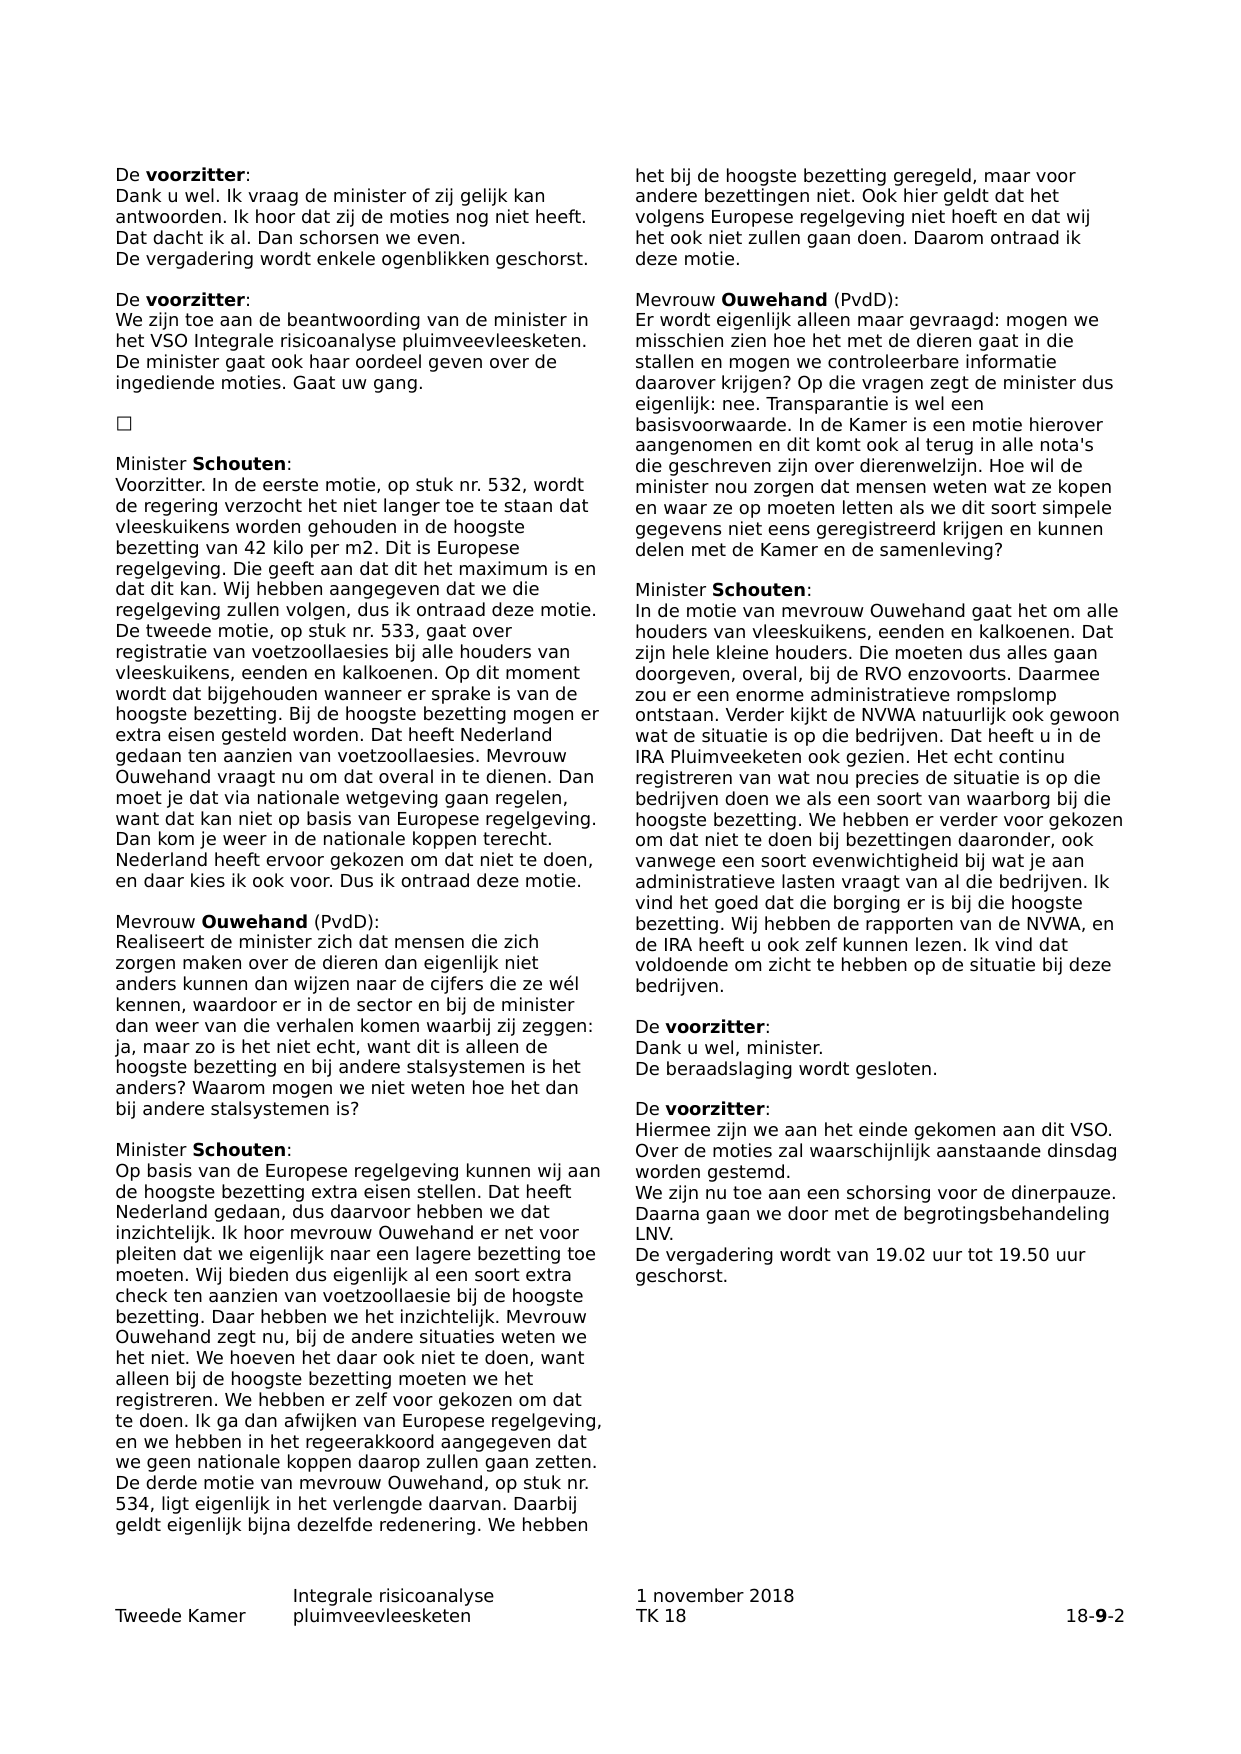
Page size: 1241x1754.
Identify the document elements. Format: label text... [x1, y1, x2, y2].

text De vergadering wordt enkele ogenblikken geschorst. [115, 248, 605, 269]
text Dank u wel, minister. [635, 1037, 1125, 1058]
text De beraadslaging wordt gesloten. [635, 1058, 1125, 1079]
text Realiseert de minister zich dat mensen die zich zorgen maken over de dieren dan eigenlijk niet anders kunnen dan wijzen naar de cijfers die ze wél kennen, waardoor er in de sector en bij de minister dan weer van die verhalen komen waarbij zij zeggen: ja, maar zo is het niet echt, want dit is alleen de hoogste bezetting en bij andere stalsystemen is het anders? Waarom mogen we niet weten hoe het dan bij andere stalsystemen is? [115, 932, 605, 1120]
text ⬜ [115, 413, 605, 434]
text We zijn nu toe aan een schorsing voor de dinerpauze. Daarna gaan we door met de begrotingsbehandeling LNV. [635, 1182, 1125, 1245]
text Mevrouw Ouwehand (PvdD): [115, 912, 605, 932]
text Minister Schouten: [115, 1140, 605, 1161]
text De derde motie van mevrouw Ouwehand, op stuk nr. 534, ligt eigenlijk in het verlengde daarvan. Daarbij geldt eigenlijk bijna dezelfde redenering. We hebben [115, 1473, 605, 1536]
text Dank u wel. Ik vraag de minister of zij gelijk kan antwoorden. Ik hoor dat zij de moties nog niet heeft. Dat dacht ik al. Dan schorsen we even. [115, 186, 605, 248]
text We zijn toe aan de beantwoording van de minister in het VSO Integrale risicoanalyse pluimveevleesketen. De minister gaat ook haar oordeel geven over de ingediende moties. Gaat uw gang. [115, 310, 605, 393]
text De voorzitter: [115, 165, 605, 186]
text Hiermee zijn we aan het einde gekomen aan dit VSO. Over de moties zal waarschijnlijk aanstaande dinsdag worden gestemd. [635, 1120, 1125, 1182]
text Op basis van de Europese regelgeving kunnen wij aan de hoogste bezetting extra eisen stellen. Dat heeft Nederland gedaan, dus daarvoor hebben we dat inzichtelijk. Ik hoor mevrouw Ouwehand er net voor pleiten dat we eigenlijk naar een lagere bezetting toe moeten. Wij bieden dus eigenlijk al een soort extra check ten aanzien van voetzoollaesie bij de hoogste bezetting. Daar hebben we het inzichtelijk. Mevrouw Ouwehand zegt nu, bij de andere situaties weten we het niet. We hoeven het daar ook niet te doen, want alleen bij de hoogste bezetting moeten we het registreren. We hebben er zelf voor gekozen om dat te doen. Ik ga dan afwijken van Europese regelgeving, en we hebben in het regeerakkoord aangegeven dat we geen nationale koppen daarop zullen gaan zetten. [115, 1161, 605, 1473]
text De voorzitter: [115, 289, 605, 310]
text De voorzitter: [635, 1099, 1125, 1120]
text De tweede motie, op stuk nr. 533, gaat over registratie van voetzoollaesies bij alle houders van vleeskuikens, eenden en kalkoenen. Op dit moment wordt dat bijgehouden wanneer er sprake is van de hoogste bezetting. Bij de hoogste bezetting mogen er extra eisen gesteld worden. Dat heeft Nederland gedaan ten aanzien van voetzoollaesies. Mevrouw Ouwehand vraagt nu om dat overal in te dienen. Dan moet je dat via nationale wetgeving gaan regelen, want dat kan niet op basis van Europese regelgeving. Dan kom je weer in de nationale koppen terecht. Nederland heeft ervoor gekozen om dat niet te doen, en daar kies ik ook voor. Dus ik ontraad deze motie. [115, 621, 605, 892]
text Voorzitter. In de eerste motie, op stuk nr. 532, wordt de regering verzocht het niet langer toe te staan dat vleeskuikens worden gehouden in de hoogste bezetting van 42 kilo per m2. Dit is Europese regelgeving. Die geeft aan dat dit het maximum is en dat dit kan. Wij hebben aangegeven dat we die regelgeving zullen volgen, dus ik ontraad deze motie. [115, 475, 605, 621]
text De vergadering wordt van 19.02 uur tot 19.50 uur geschorst. [635, 1245, 1125, 1287]
text In de motie van mevrouw Ouwehand gaat het om alle houders van vleeskuikens, eenden en kalkoenen. Dat zijn hele kleine houders. Die moeten dus alles gaan doorgeven, overal, bij de RVO enzovoorts. Daarmee zou er een enorme administratieve rompslomp ontstaan. Verder kijkt de NVWA natuurlijk ook gewoon wat de situatie is op die bedrijven. Dat heeft u in de IRA Pluimveeketen ook gezien. Het echt continu registreren van wat nou precies de situatie is op die bedrijven doen we als een soort van waarborg bij die hoogste bezetting. We hebben er verder voor gekozen om dat niet te doen bij bezettingen daaronder, ook vanwege een soort evenwichtigheid bij wat je aan administratieve lasten vraagt van al die bedrijven. Ik vind het goed dat die borging er is bij die hoogste bezetting. Wij hebben de rapporten van de NVWA, en de IRA heeft u ook zelf kunnen lezen. Ik vind dat voldoende om zicht te hebben op de situatie bij deze bedrijven. [635, 601, 1125, 997]
text Minister Schouten: [115, 454, 605, 475]
text Minister Schouten: [635, 580, 1125, 601]
text Mevrouw Ouwehand (PvdD): [635, 289, 1125, 310]
text De voorzitter: [635, 1017, 1125, 1037]
text het bij de hoogste bezetting geregeld, maar voor andere bezettingen niet. Ook hier geldt dat het volgens Europese regelgeving niet hoeft en dat wij het ook niet zullen gaan doen. Daarom ontraad ik deze motie. [635, 165, 1125, 269]
text Er wordt eigenlijk alleen maar gevraagd: mogen we misschien zien hoe het met de dieren gaat in die stallen en mogen we controleerbare informatie daarover krijgen? Op die vragen zegt de minister dus eigenlijk: nee. Transparantie is wel een basisvoorwaarde. In de Kamer is een motie hierover aangenomen en dit komt ook al terug in alle nota's die geschreven zijn over dierenwelzijn. Hoe wil de minister nou zorgen dat mensen weten wat ze kopen en waar ze op moeten letten als we dit soort simpele gegevens niet eens geregistreerd krijgen en kunnen delen met de Kamer en de samenleving? [635, 310, 1125, 560]
